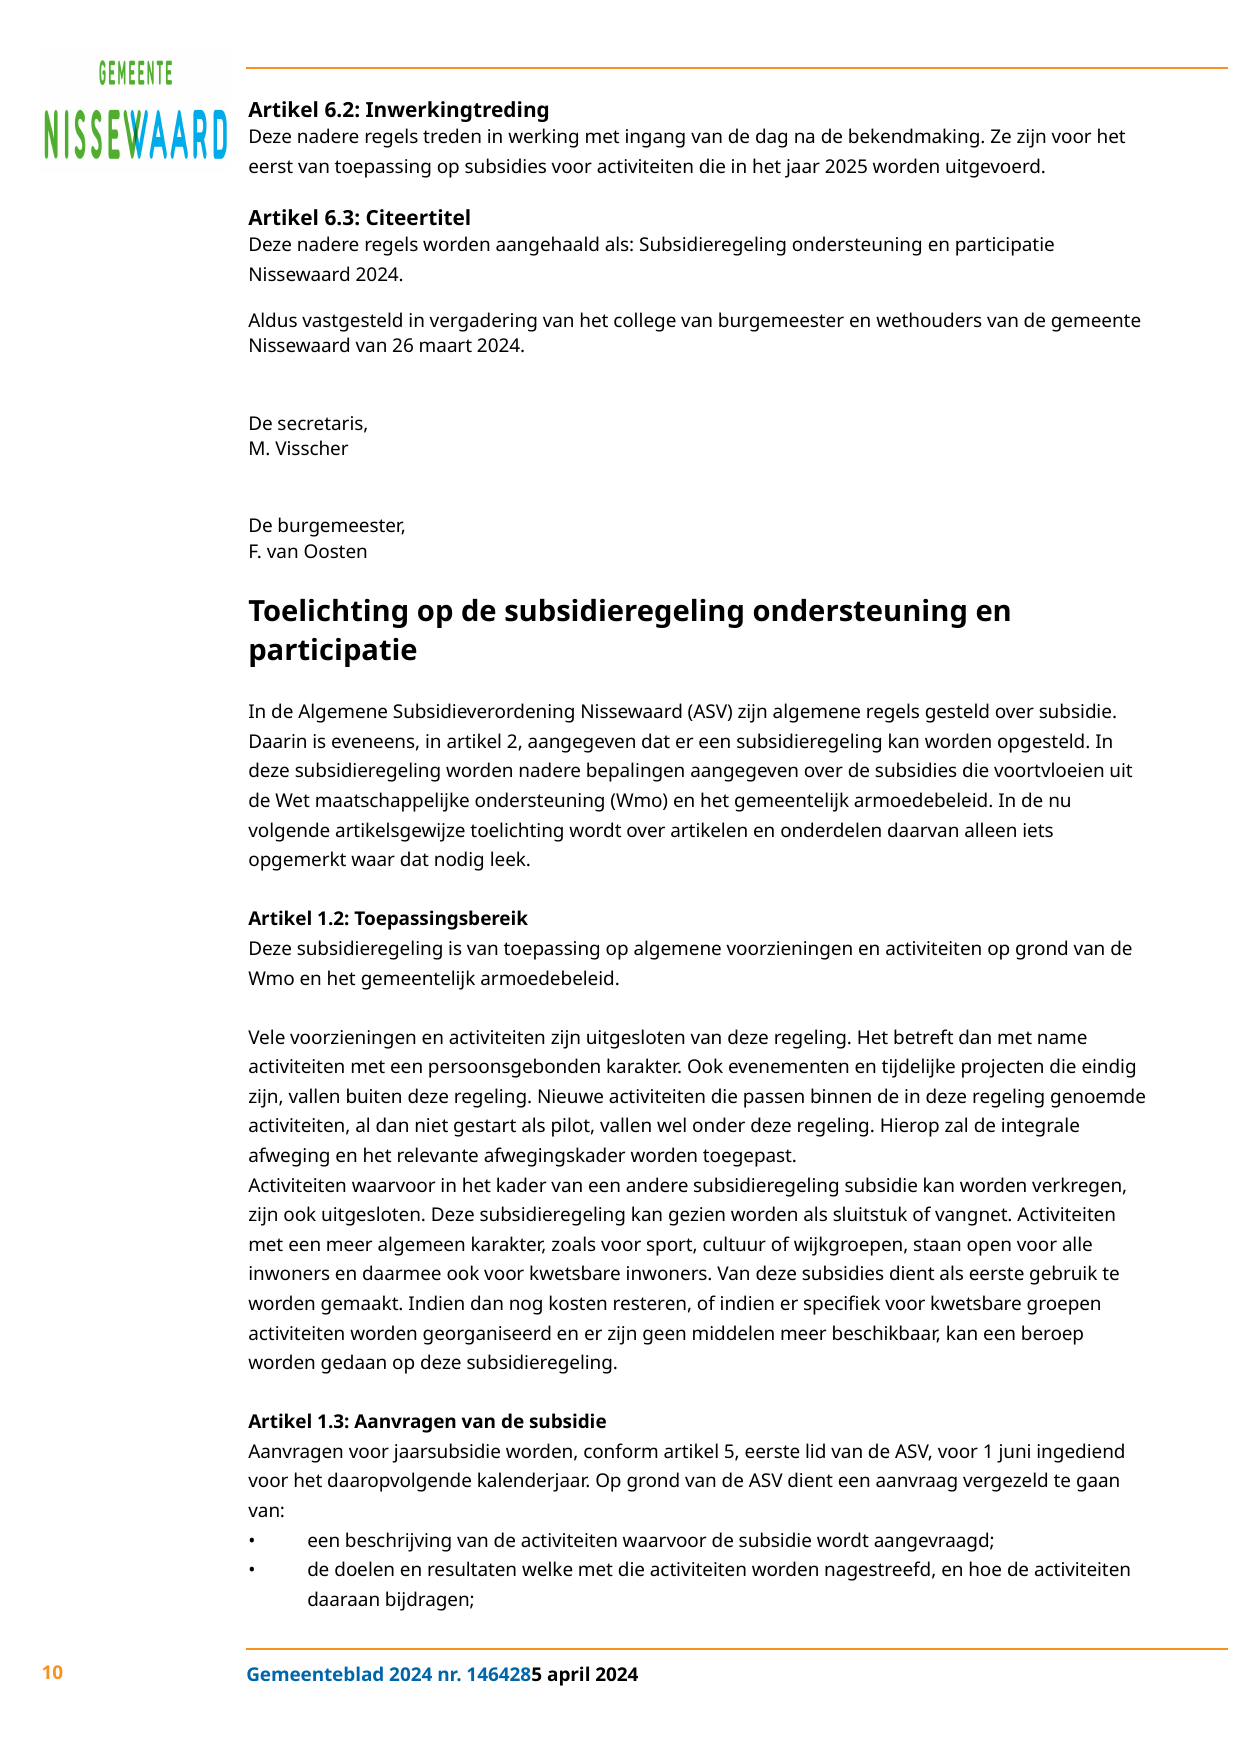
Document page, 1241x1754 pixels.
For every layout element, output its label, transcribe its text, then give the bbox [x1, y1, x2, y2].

text Activiteiten waarvoor in het kader van een andere subsidieregeling subsidie kan worden verkregen, zijn ook uitgesloten. Deze subsidieregeling kan gezien worden als sluitstuk of vangnet. Activiteiten met een meer algemeen karakter, zoals voor sport, cultuur of wijkgroepen, staan open voor alle inwoners en daarmee ook voor kwetsbare inwoners. Van deze subsidies dient als eerste gebruik te worden gemaakt. Indien dan nog kosten resteren, of indien er specifiek voor kwetsbare groepen activiteiten worden georganiseerd en er zijn geen middelen meer beschikbaar, kan een beroep worden gedaan op deze subsidieregeling. [248, 1172, 1152, 1375]
text Deze nadere regels treden in werking met ingang van de dag na de bekendmaking. Ze zijn voor het eerst van toepassing op subsidies voor activiteiten die in het jaar 2025 worden uitgevoerd. [248, 123, 1152, 178]
text F. van Oosten [248, 538, 1152, 564]
text De burgemeester, [248, 513, 1152, 538]
text Aanvragen voor jaarsubsidie worden, conform artikel 5, eerste lid van de ASV, voor 1 juni ingediend voor het daaropvolgende kalenderjaar. Op grond van de ASV dient een aanvraag vergezeld te gaan van: [248, 1438, 1152, 1523]
text Toelichting op de subsidieregeling ondersteuning en participatie [248, 590, 1152, 669]
text In de Algemene Subsidieverordening Nissewaard (ASV) zijn algemene regels gesteld over subsidie. Daarin is eveneens, in artikel 2, aangegeven dat er een subsidieregeling kan worden opgesteld. In deze subsidieregeling worden nadere bepalingen aangegeven over de subsidies die voortvloeien uit de Wet maatschappelijke ondersteuning (Wmo) en het gemeentelijk armoedebeleid. In de nu volgende artikelsgewijze toelichting wordt over artikelen en onderdelen daarvan alleen iets opgemerkt waar dat nodig leek. [248, 698, 1152, 872]
text Artikel 1.3: Aanvragen van de subsidie [248, 1408, 1152, 1434]
list de doelen en resultaten welke met die activiteiten worden nagestreefd, en hoe de activiteiten daaraan bijdragen; [248, 1556, 1152, 1612]
text Deze subsidieregeling is van toepassing op algemene voorzieningen en activiteiten op grond van de Wmo en het gemeentelijk armoedebeleid. [248, 935, 1152, 990]
text Vele voorzieningen en activiteiten zijn uitgesloten van deze regeling. Het betreft dan met name activiteiten met een persoonsgebonden karakter. Ook evenementen en tijdelijke projecten die eindig zijn, vallen buiten deze regeling. Nieuwe activiteiten die passen binnen de in deze regeling genoemde activiteiten, al dan niet gestart als pilot, vallen wel onder deze regeling. Hierop zal de integrale afweging en het relevante afwegingskader worden toegepast. [248, 1024, 1152, 1168]
text Artikel 1.2: Toepassingsbereik [248, 906, 1152, 931]
list een beschrijving van de activiteiten waarvoor de subsidie wordt aangevraagd; [248, 1527, 1152, 1552]
text Artikel 6.2: Inwerkingtreding [248, 95, 1152, 123]
text M. Visscher [248, 436, 1152, 461]
text Aldus vastgesteld in vergadering van het college van burgemeester en wethouders van de gemeente Nissewaard van 26 maart 2024. [248, 307, 1152, 358]
text Artikel 6.3: Citeertitel [248, 203, 1152, 232]
picture [41, 47, 231, 172]
text De secretaris, [248, 410, 1152, 436]
text Deze nadere regels worden aangehaald als: Subsidieregeling ondersteuning en participatie Nissewaard 2024. [248, 232, 1152, 287]
